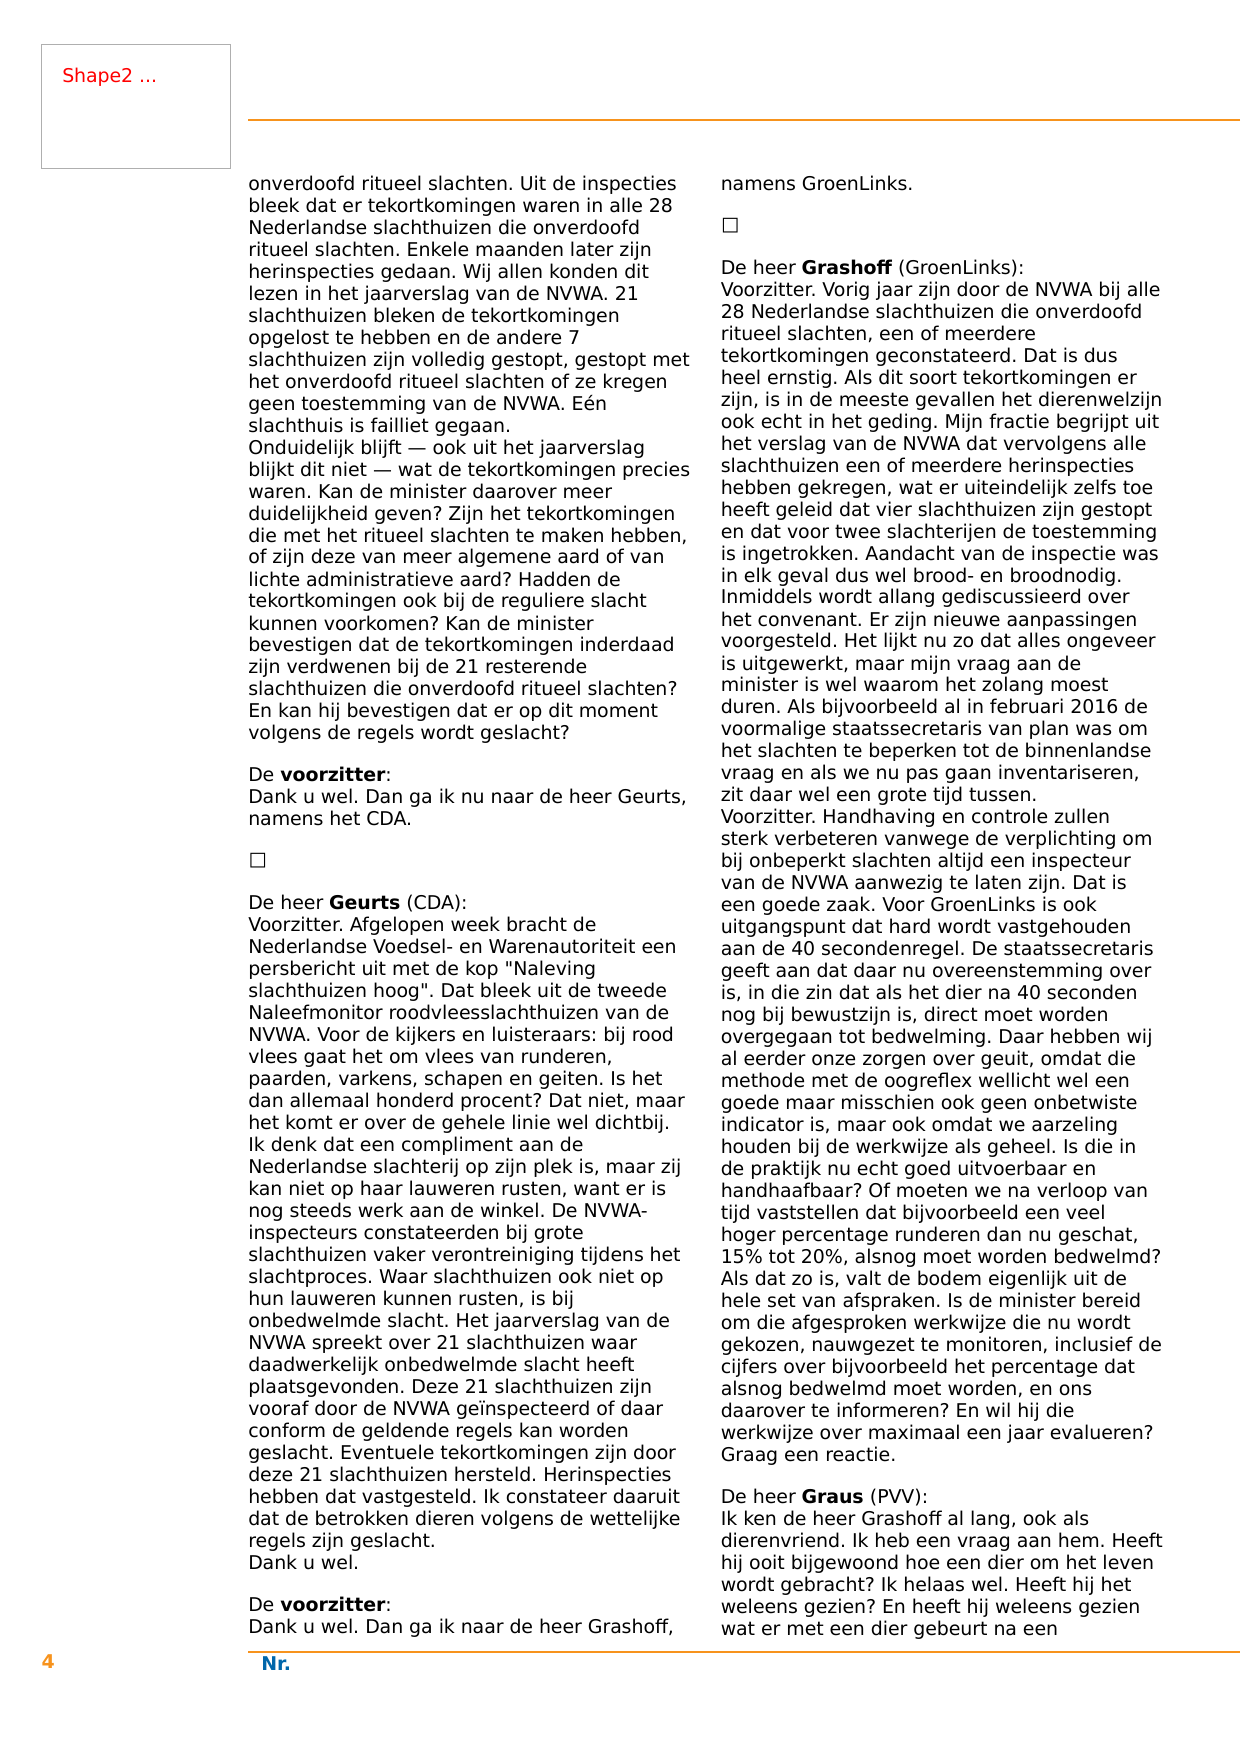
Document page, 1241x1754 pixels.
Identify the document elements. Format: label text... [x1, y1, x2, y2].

text Ik ken de heer Grashoff al lang, ook als dierenvriend. Ik heb een vraag aan hem. Heeft hij ooit bijgewoond hoe een dier om het leven wordt gebracht? Ik helaas wel. Heeft hij het weleens gezien? En heeft hij weleens gezien wat er met een dier gebeurt na een [721, 1508, 1163, 1639]
text De heer Grashoff (GroenLinks): [721, 257, 1163, 279]
text Dank u wel. Dan ga ik nu naar de heer Geurts, namens het CDA. [248, 786, 691, 830]
text ⬜ [248, 850, 691, 872]
text De heer Geurts (CDA): [248, 892, 691, 914]
text Voorzitter. Handhaving en controle zullen sterk verbeteren vanwege de verplichting om bij onbeperkt slachten altijd een inspecteur van de NVWA aanwezig te laten zijn. Dat is een goede zaak. Voor GroenLinks is ook uitgangspunt dat hard wordt vastgehouden aan de 40 secondenregel. De staatssecretaris geeft aan dat daar nu overeenstemming over is, in die zin dat als het dier na 40 seconden nog bij bewustzijn is, direct moet worden overgegaan tot bedwelming. Daar hebben wij al eerder onze zorgen over geuit, omdat die methode met de oogreflex wellicht wel een goede maar misschien ook geen onbetwiste indicator is, maar ook omdat we aarzeling houden bij de werkwijze als geheel. Is die in de praktijk nu echt goed uitvoerbaar en handhaafbaar? Of moeten we na verloop van tijd vaststellen dat bijvoorbeeld een veel hoger percentage runderen dan nu geschat, 15% tot 20%, alsnog moet worden bedwelmd? Als dat zo is, valt de bodem eigenlijk uit de hele set van afspraken. Is de minister bereid om die afgesproken werkwijze die nu wordt gekozen, nauwgezet te monitoren, inclusief de cijfers over bijvoorbeeld het percentage dat alsnog bedwelmd moet worden, en ons daarover te informeren? En wil hij die werkwijze over maximaal een jaar evalueren? Graag een reactie. [721, 806, 1163, 1466]
text Voorzitter. Afgelopen week bracht de Nederlandse Voedsel- en Warenautoriteit een persbericht uit met de kop "Naleving slachthuizen hoog". Dat bleek uit de tweede Naleefmonitor roodvleesslachthuizen van de NVWA. Voor de kijkers en luisteraars: bij rood vlees gaat het om vlees van runderen, paarden, varkens, schapen en geiten. Is het dan allemaal honderd procent? Dat niet, maar het komt er over de gehele linie wel dichtbij. Ik denk dat een compliment aan de Nederlandse slachterij op zijn plek is, maar zij kan niet op haar lauweren rusten, want er is nog steeds werk aan de winkel. De NVWA-inspecteurs constateerden bij grote slachthuizen vaker verontreiniging tijdens het slachtproces. Waar slachthuizen ook niet op hun lauweren kunnen rusten, is bij onbedwelmde slacht. Het jaarverslag van de NVWA spreekt over 21 slachthuizen waar daadwerkelijk onbedwelmde slacht heeft plaatsgevonden. Deze 21 slachthuizen zijn vooraf door de NVWA geïnspecteerd of daar conform de geldende regels kan worden geslacht. Eventuele tekortkomingen zijn door deze 21 slachthuizen hersteld. Herinspecties hebben dat vastgesteld. Ik constateer daaruit dat de betrokken dieren volgens de wettelijke regels zijn geslacht. [248, 914, 691, 1552]
text De voorzitter: [248, 1593, 691, 1616]
text Dank u wel. [248, 1552, 691, 1573]
text onverdoofd ritueel slachten. Uit de inspecties bleek dat er tekortkomingen waren in alle 28 Nederlandse slachthuizen die onverdoofd ritueel slachten. Enkele maanden later zijn herinspecties gedaan. Wij allen konden dit lezen in het jaarverslag van de NVWA. 21 slachthuizen bleken de tekortkomingen opgelost te hebben en de andere 7 slachthuizen zijn volledig gestopt, gestopt met het onverdoofd ritueel slachten of ze kregen geen toestemming van de NVWA. Eén slachthuis is failliet gegaan. [248, 173, 691, 437]
text De heer Graus (PVV): [721, 1486, 1163, 1508]
text De voorzitter: [248, 764, 691, 786]
text ⬜ [721, 215, 1163, 237]
text namens GroenLinks. [721, 173, 1163, 195]
text Onduidelijk blijft — ook uit het jaarverslag blijkt dit niet — wat de tekortkomingen precies waren. Kan de minister daarover meer duidelijkheid geven? Zijn het tekortkomingen die met het ritueel slachten te maken hebben, of zijn deze van meer algemene aard of van lichte administratieve aard? Hadden de tekortkomingen ook bij de reguliere slacht kunnen voorkomen? Kan de minister bevestigen dat de tekortkomingen inderdaad zijn verdwenen bij de 21 resterende slachthuizen die onverdoofd ritueel slachten? En kan hij bevestigen dat er op dit moment volgens de regels wordt geslacht? [248, 437, 691, 744]
text Dank u wel. Dan ga ik naar de heer Grashoff, [248, 1616, 691, 1637]
text Inmiddels wordt allang gediscussieerd over het convenant. Er zijn nieuwe aanpassingen voorgesteld. Het lijkt nu zo dat alles ongeveer is uitgewerkt, maar mijn vraag aan de minister is wel waarom het zolang moest duren. Als bijvoorbeeld al in februari 2016 de voormalige staatssecretaris van plan was om het slachten te beperken tot de binnenlandse vraag en als we nu pas gaan inventariseren, zit daar wel een grote tijd tussen. [721, 586, 1163, 806]
text Voorzitter. Vorig jaar zijn door de NVWA bij alle 28 Nederlandse slachthuizen die onverdoofd ritueel slachten, een of meerdere tekortkomingen geconstateerd. Dat is dus heel ernstig. Als dit soort tekortkomingen er zijn, is in de meeste gevallen het dierenwelzijn ook echt in het geding. Mijn fractie begrijpt uit het verslag van de NVWA dat vervolgens alle slachthuizen een of meerdere herinspecties hebben gekregen, wat er uiteindelijk zelfs toe heeft geleid dat vier slachthuizen zijn gestopt en dat voor twee slachterijen de toestemming is ingetrokken. Aandacht van de inspectie was in elk geval dus wel brood- en broodnodig. [721, 279, 1163, 586]
